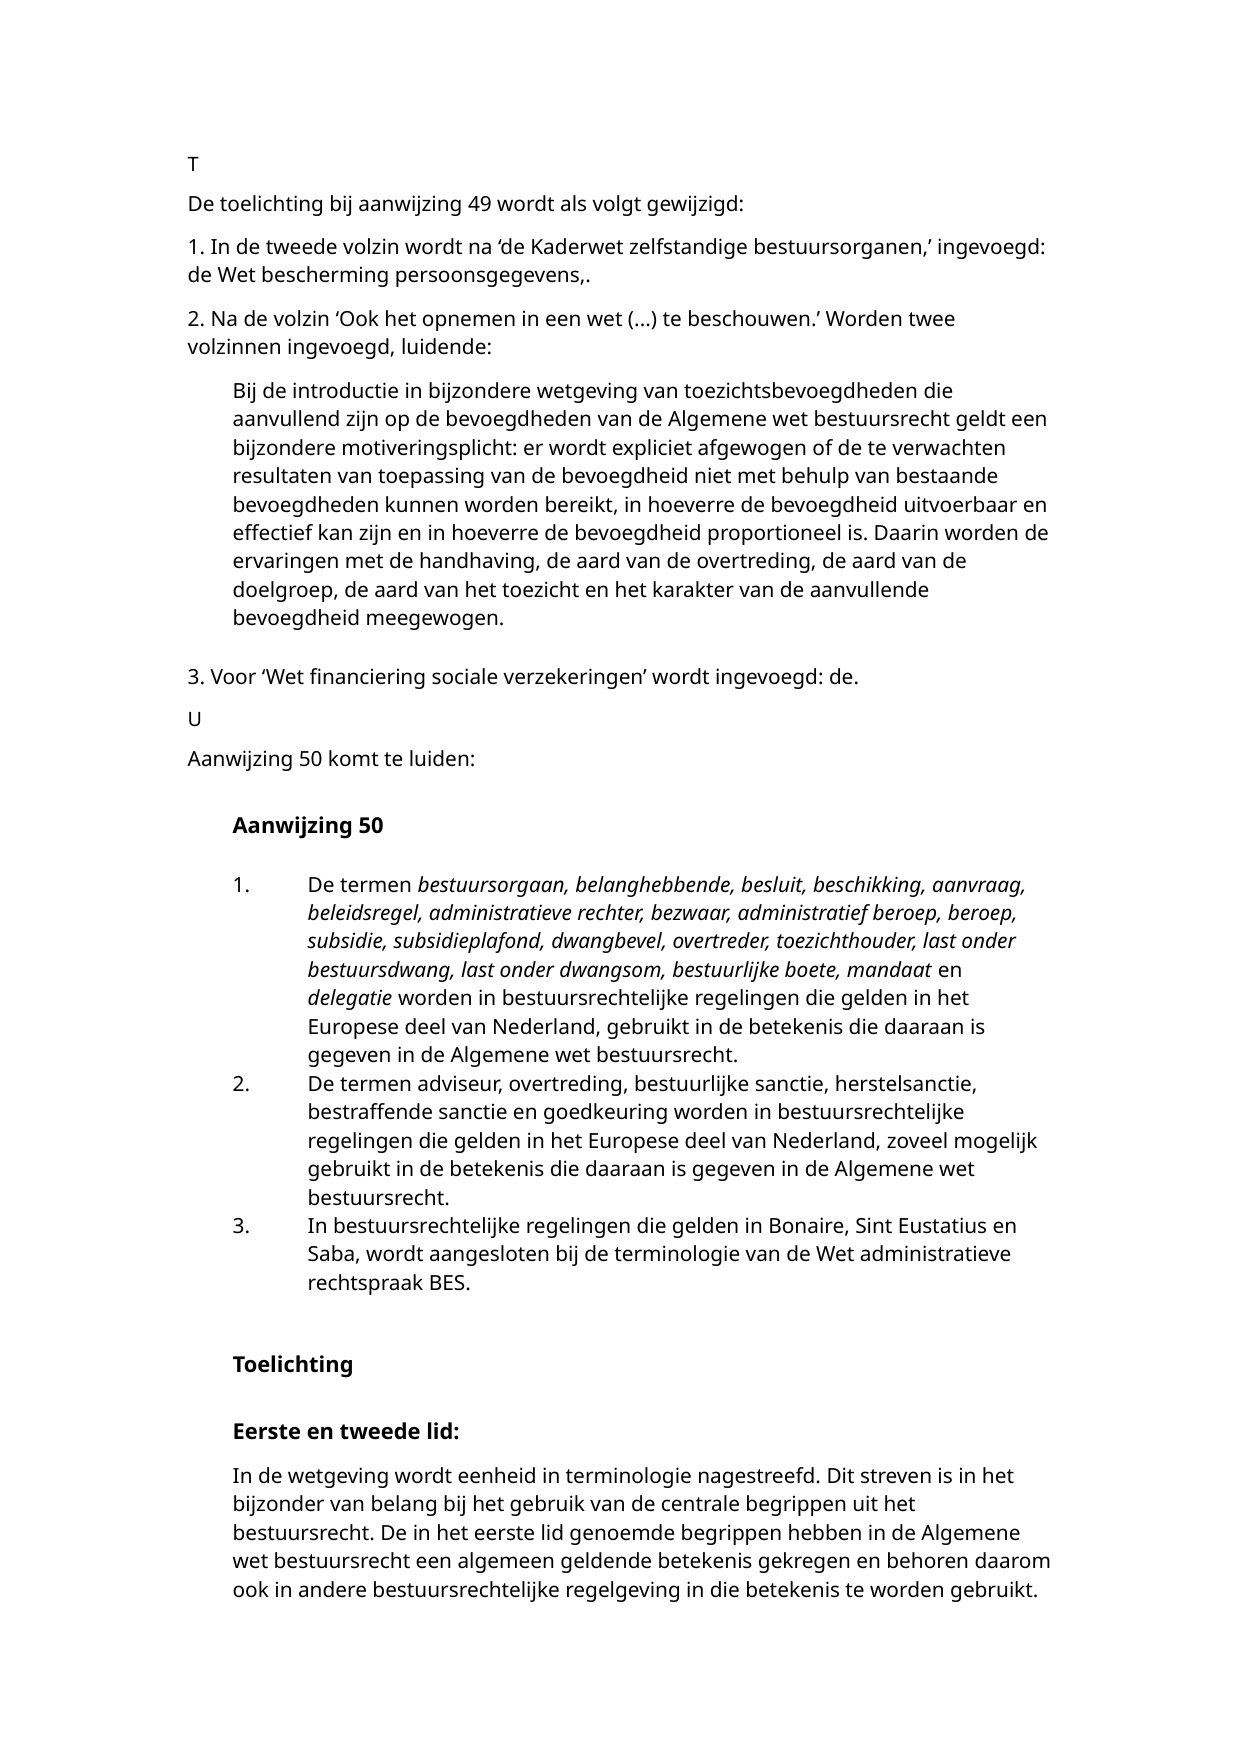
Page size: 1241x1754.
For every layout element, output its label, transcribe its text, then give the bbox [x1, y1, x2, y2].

subtitle Aanwijzing 50 [232, 810, 1053, 840]
list In bestuursrechtelijke regelingen die gelden in Bonaire, Sint Eustatius en Saba, wordt aangesloten bij de terminologie van de Wet administratieve rechtspraak BES. [232, 1211, 1053, 1296]
subtitle Toelichting [232, 1349, 1053, 1379]
list De termen adviseur, overtreding, bestuurlijke sanctie, herstelsanctie, bestraffende sanctie en goedkeuring worden in bestuursrechtelijke regelingen die gelden in het Europese deel van Nederland, zoveel mogelijk gebruikt in de betekenis die daaraan is gegeven in de Algemene wet bestuursrecht. [232, 1069, 1053, 1211]
text Aanwijzing 50 komt te luiden: [187, 744, 1053, 772]
text Bij de introductie in bijzondere wetgeving van toezichtsbevoegdheden die aanvullend zijn op de bevoegdheden van de Algemene wet bestuursrecht geldt een bijzondere motiveringsplicht: er wordt expliciet afgewogen of de te verwachten resultaten van toepassing van de bevoegdheid niet met behulp van bestaande bevoegdheden kunnen worden bereikt, in hoeverre de bevoegdheid uitvoerbaar en effectief kan zijn en in hoeverre de bevoegdheid proportioneel is. Daarin worden de ervaringen met de handhaving, de aard van de overtreding, de aard van de doelgroep, de aard van het toezicht en het karakter van de aanvullende bevoegdheid meegewogen. [232, 376, 1053, 632]
text In de wetgeving wordt eenheid in terminologie nagestreefd. Dit streven is in het bijzonder van belang bij het gebruik van de centrale begrippen uit het bestuursrecht. De in het eerste lid genoemde begrippen hebben in de Algemene wet bestuursrecht een algemeen geldende betekenis gekregen en behoren daarom ook in andere bestuursrechtelijke regelgeving in die betekenis te worden gebruikt. [232, 1461, 1053, 1603]
subtitle Eerste en tweede lid: [232, 1416, 1053, 1446]
text De toelichting bij aanwijzing 49 wordt als volgt gewijzigd: [187, 189, 1053, 217]
list De termen bestuursorgaan, belanghebbende, besluit, beschikking, aanvraag, beleidsregel, administratieve rechter, bezwaar, administratief beroep, beroep, subsidie, subsidieplafond, dwangbevel, overtreder, toezichthouder, last onder bestuursdwang, last onder dwangsom, bestuurlijke boete, mandaat en delegatie worden in bestuursrechtelijke regelingen die gelden in het Europese deel van Nederland, gebruikt in de betekenis die daaraan is gegeven in de Algemene wet bestuursrecht. [232, 870, 1053, 1069]
text 3. Voor ‘Wet financiering sociale verzekeringen’ wordt ingevoegd: de. [187, 662, 1053, 690]
text 1. In de tweede volzin wordt na ‘de Kaderwet zelfstandige bestuursorganen,’ ingevoegd: de Wet bescherming persoonsgegevens,. [187, 232, 1053, 289]
text 2. Na de volzin ‘Ook het opnemen in een wet (...) te beschouwen.’ Worden twee volzinnen ingevoegd, luidende: [187, 304, 1053, 361]
text T [187, 150, 1053, 177]
text U [187, 705, 1053, 732]
